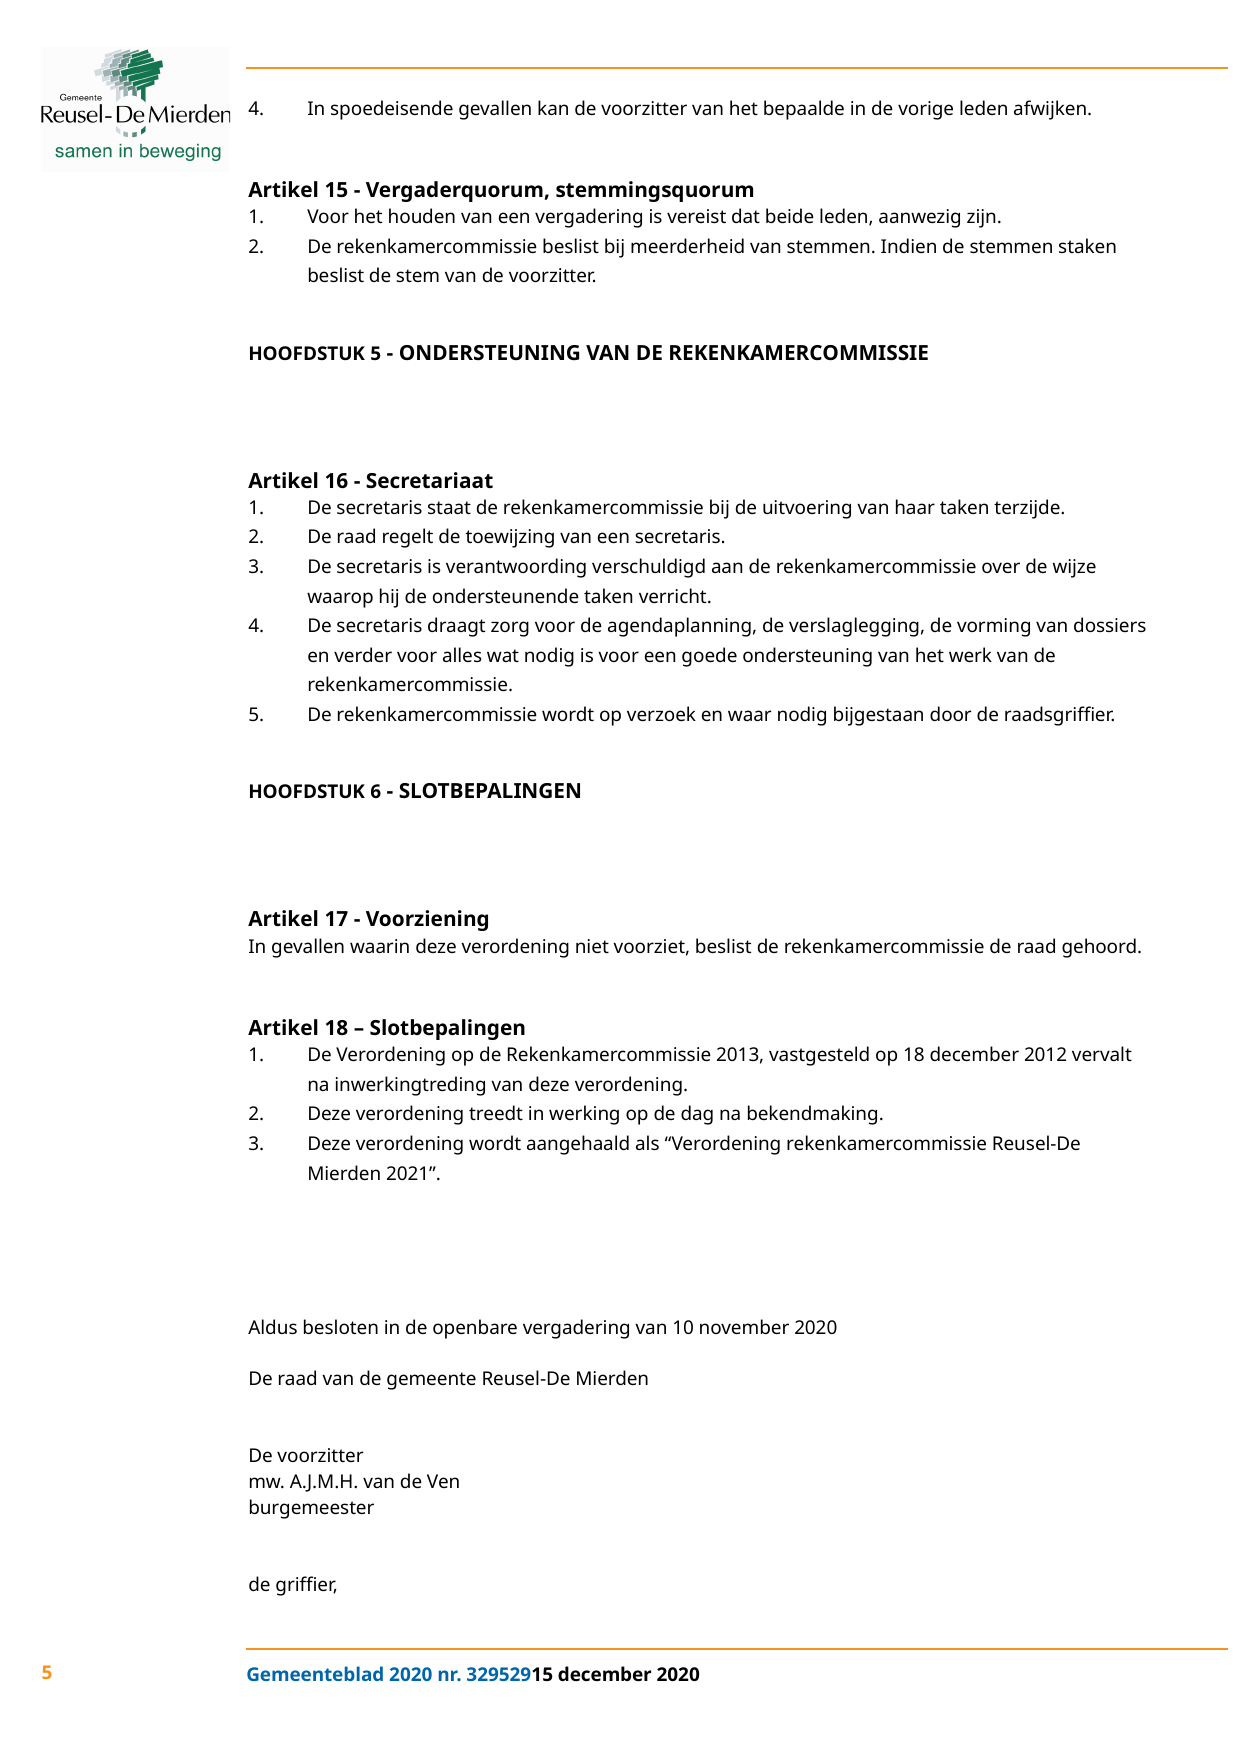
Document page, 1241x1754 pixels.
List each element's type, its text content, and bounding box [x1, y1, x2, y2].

text burgemeester [248, 1494, 1152, 1520]
text Artikel 16 - Secretariaat [248, 466, 1152, 494]
list Deze verordening treedt in werking op de dag na bekendmaking. [248, 1101, 1152, 1126]
text HOOFDSTUK 6 - SLOTBEPALINGEN [248, 776, 1152, 805]
text De raad van de gemeente Reusel-De Mierden [248, 1365, 1152, 1391]
list De Verordening op de Rekenkamercommissie 2013, vastgesteld op 18 december 2012 vervalt na inwerkingtreding van deze verordening. [248, 1041, 1152, 1097]
list Voor het houden van een vergadering is vereist dat beide leden, aanwezig zijn. [248, 203, 1152, 229]
text In gevallen waarin deze verordening niet voorziet, beslist de rekenkamercommissie de raad gehoord. [248, 933, 1152, 959]
text Artikel 18 – Slotbepalingen [248, 1013, 1152, 1041]
text Aldus besloten in de openbare vergadering van 10 november 2020 [248, 1314, 1152, 1339]
list De rekenkamercommissie wordt op verzoek en waar nodig bijgestaan door de raadsgriffier. [248, 701, 1152, 727]
list De secretaris draagt zorg voor de agendaplanning, de verslaglegging, de vorming van dossiers en verder voor alles wat nodig is voor een goede ondersteuning van het werk van de rekenkamercommissie. [248, 612, 1152, 697]
list De raad regelt de toewijzing van een secretaris. [248, 524, 1152, 549]
text mw. A.J.M.H. van de Ven [248, 1468, 1152, 1494]
list Deze verordening wordt aangehaald als “Verordening rekenkamercommissie Reusel-De Mierden 2021”. [248, 1130, 1152, 1186]
picture [41, 47, 231, 172]
list De rekenkamercommissie beslist bij meerderheid van stemmen. Indien de stemmen staken beslist de stem van de voorzitter. [248, 233, 1152, 288]
text Artikel 17 - Voorziening [248, 904, 1152, 933]
text HOOFDSTUK 5 - ONDERSTEUNING VAN DE REKENKAMERCOMMISSIE [248, 338, 1152, 366]
text Artikel 15 - Vergaderquorum, stemmingsquorum [248, 175, 1152, 203]
list De secretaris is verantwoording verschuldigd aan de rekenkamercommissie over de wijze waarop hij de ondersteunende taken verricht. [248, 553, 1152, 609]
text de griffier, [248, 1571, 1152, 1597]
list De secretaris staat de rekenkamercommissie bij de uitvoering van haar taken terzijde. [248, 494, 1152, 520]
text De voorzitter [248, 1442, 1152, 1468]
list In spoedeisende gevallen kan de voorzitter van het bepaalde in de vorige leden afwijken. [248, 95, 1152, 121]
